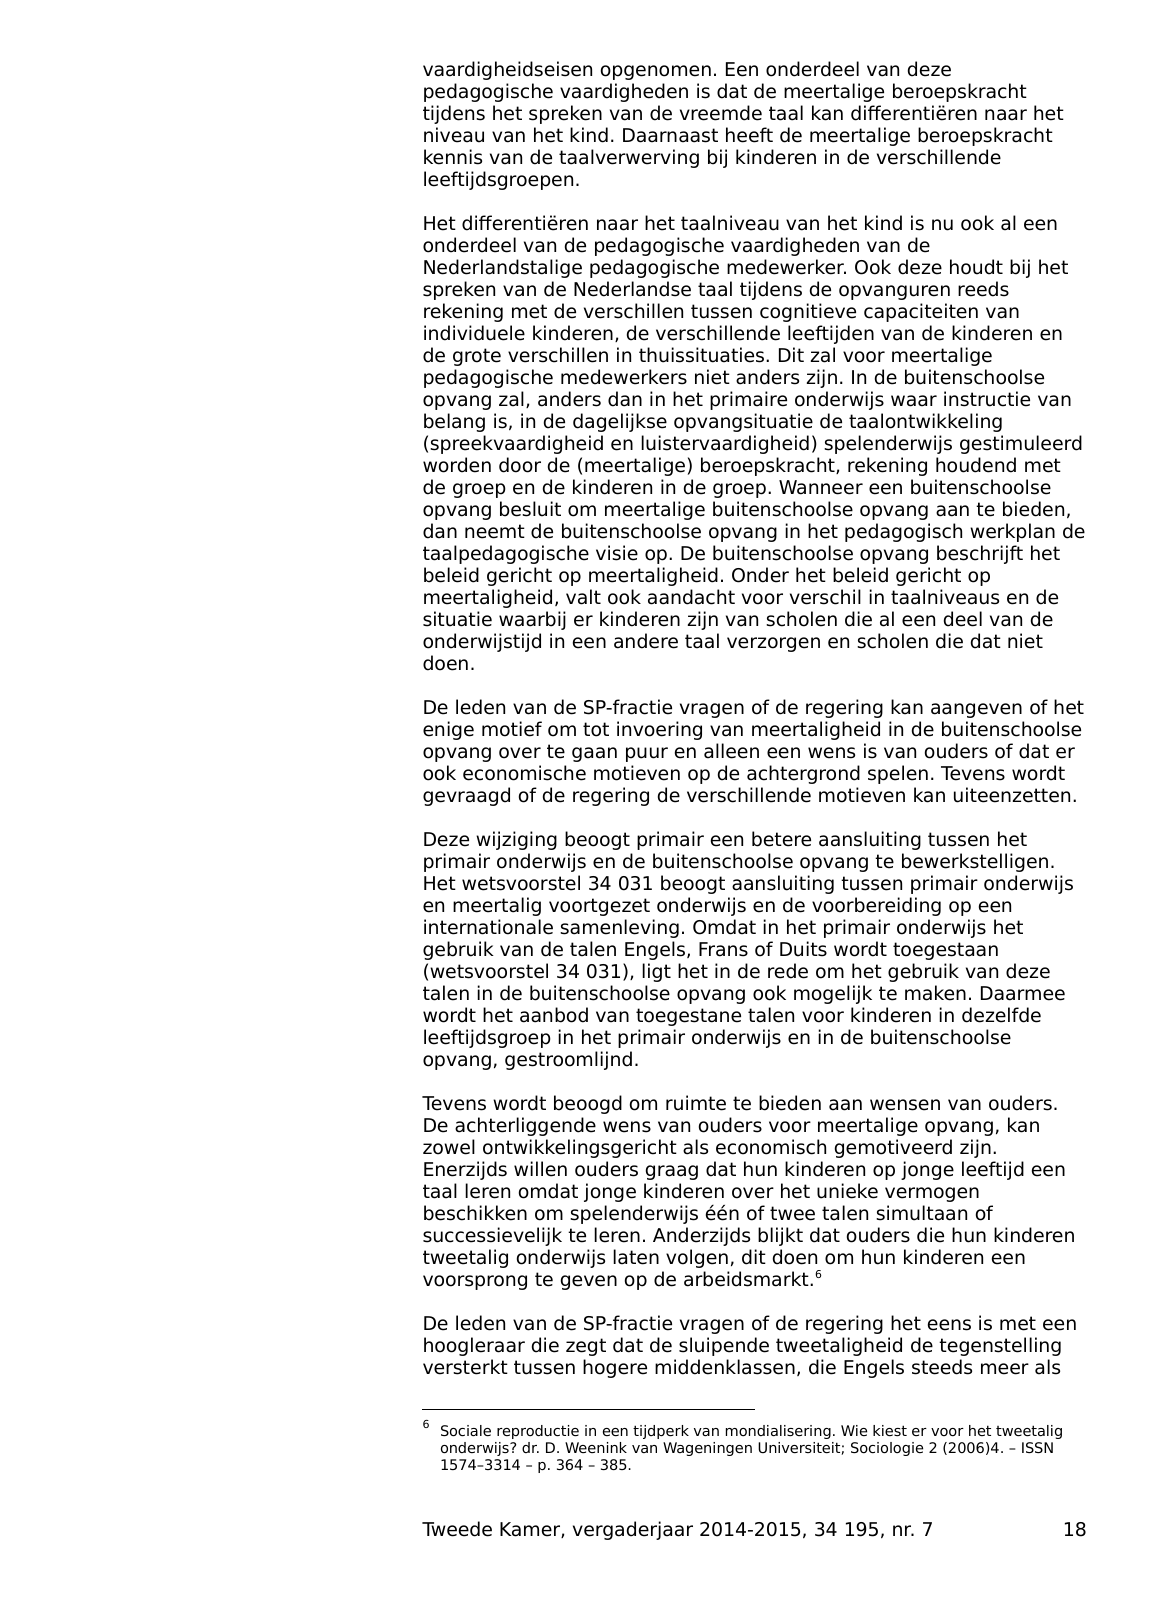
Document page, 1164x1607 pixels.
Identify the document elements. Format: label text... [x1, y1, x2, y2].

text Tevens wordt beoogd om ruimte te bieden aan wensen van ouders. De achterliggende wens van ouders voor meertalige opvang, kan zowel ontwikkelingsgericht als economisch gemotiveerd zijn. Enerzijds willen ouders graag dat hun kinderen op jonge leeftijd een taal leren omdat jonge kinderen over het unieke vermogen beschikken om spelenderwijs één of twee talen simultaan of successievelijk te leren. Anderzijds blijkt dat ouders die hun kinderen tweetalig onderwijs laten volgen, dit doen om hun kinderen een voorsprong te geven op de arbeidsmarkt. [422, 1093, 1087, 1291]
text Het differentiëren naar het taalniveau van het kind is nu ook al een onderdeel van de pedagogische vaardigheden van de Nederlandstalige pedagogische medewerker. Ook deze houdt bij het spreken van de Nederlandse taal tijdens de opvanguren reeds rekening met de verschillen tussen cognitieve capaciteiten van individuele kinderen, de verschillende leeftijden van de kinderen en de grote verschillen in thuissituaties. Dit zal voor meertalige pedagogische medewerkers niet anders zijn. In de buitenschoolse opvang zal, anders dan in het primaire onderwijs waar instructie van belang is, in de dagelijkse opvangsituatie de taalontwikkeling (spreekvaardigheid en luistervaardigheid) spelenderwijs gestimuleerd worden door de (meertalige) beroepskracht, rekening houdend met de groep en de kinderen in de groep. Wanneer een buitenschoolse opvang besluit om meertalige buitenschoolse opvang aan te bieden, dan neemt de buitenschoolse opvang in het pedagogisch werkplan de taalpedagogische visie op. De buitenschoolse opvang beschrijft het beleid gericht op meertaligheid. Onder het beleid gericht op meertaligheid, valt ook aandacht voor verschil in taalniveaus en de situatie waarbij er kinderen zijn van scholen die al een deel van de onderwijstijd in een andere taal verzorgen en scholen die dat niet doen. [422, 213, 1087, 675]
text De leden van de SP-fractie vragen of de regering kan aangeven of het enige motief om tot invoering van meertaligheid in de buitenschoolse opvang over te gaan puur en alleen een wens is van ouders of dat er ook economische motieven op de achtergrond spelen. Tevens wordt gevraagd of de regering de verschillende motieven kan uiteenzetten. [422, 697, 1087, 807]
text Deze wijziging beoogt primair een betere aansluiting tussen het primair onderwijs en de buitenschoolse opvang te bewerkstelligen. Het wetsvoorstel 34 031 beoogt aansluiting tussen primair onderwijs en meertalig voortgezet onderwijs en de voorbereiding op een internationale samenleving. Omdat in het primair onderwijs het gebruik van de talen Engels, Frans of Duits wordt toegestaan (wetsvoorstel 34 031), ligt het in de rede om het gebruik van deze talen in de buitenschoolse opvang ook mogelijk te maken. Daarmee wordt het aanbod van toegestane talen voor kinderen in dezelfde leeftijdsgroep in het primair onderwijs en in de buitenschoolse opvang, gestroomlijnd. [422, 829, 1087, 1071]
text vaardigheidseisen opgenomen. Een onderdeel van deze pedagogische vaardigheden is dat de meertalige beroepskracht tijdens het spreken van de vreemde taal kan differentiëren naar het niveau van het kind. Daarnaast heeft de meertalige beroepskracht kennis van de taalverwerving bij kinderen in de verschillende leeftijdsgroepen. [422, 59, 1087, 191]
text Sociale reproductie in een tijdperk van mondialisering. Wie kiest er voor het tweetalig onderwijs? dr. D. Weenink van Wageningen Universiteit; Sociologie 2 (2006)4. – ISSN 1574–3314 – p. 364 – 385. [422, 1418, 1087, 1474]
text De leden van de SP-fractie vragen of de regering het eens is met een hoogleraar die zegt dat de sluipende tweetaligheid de tegenstelling versterkt tussen hogere middenklassen, die Engels steeds meer als [422, 1313, 1087, 1379]
